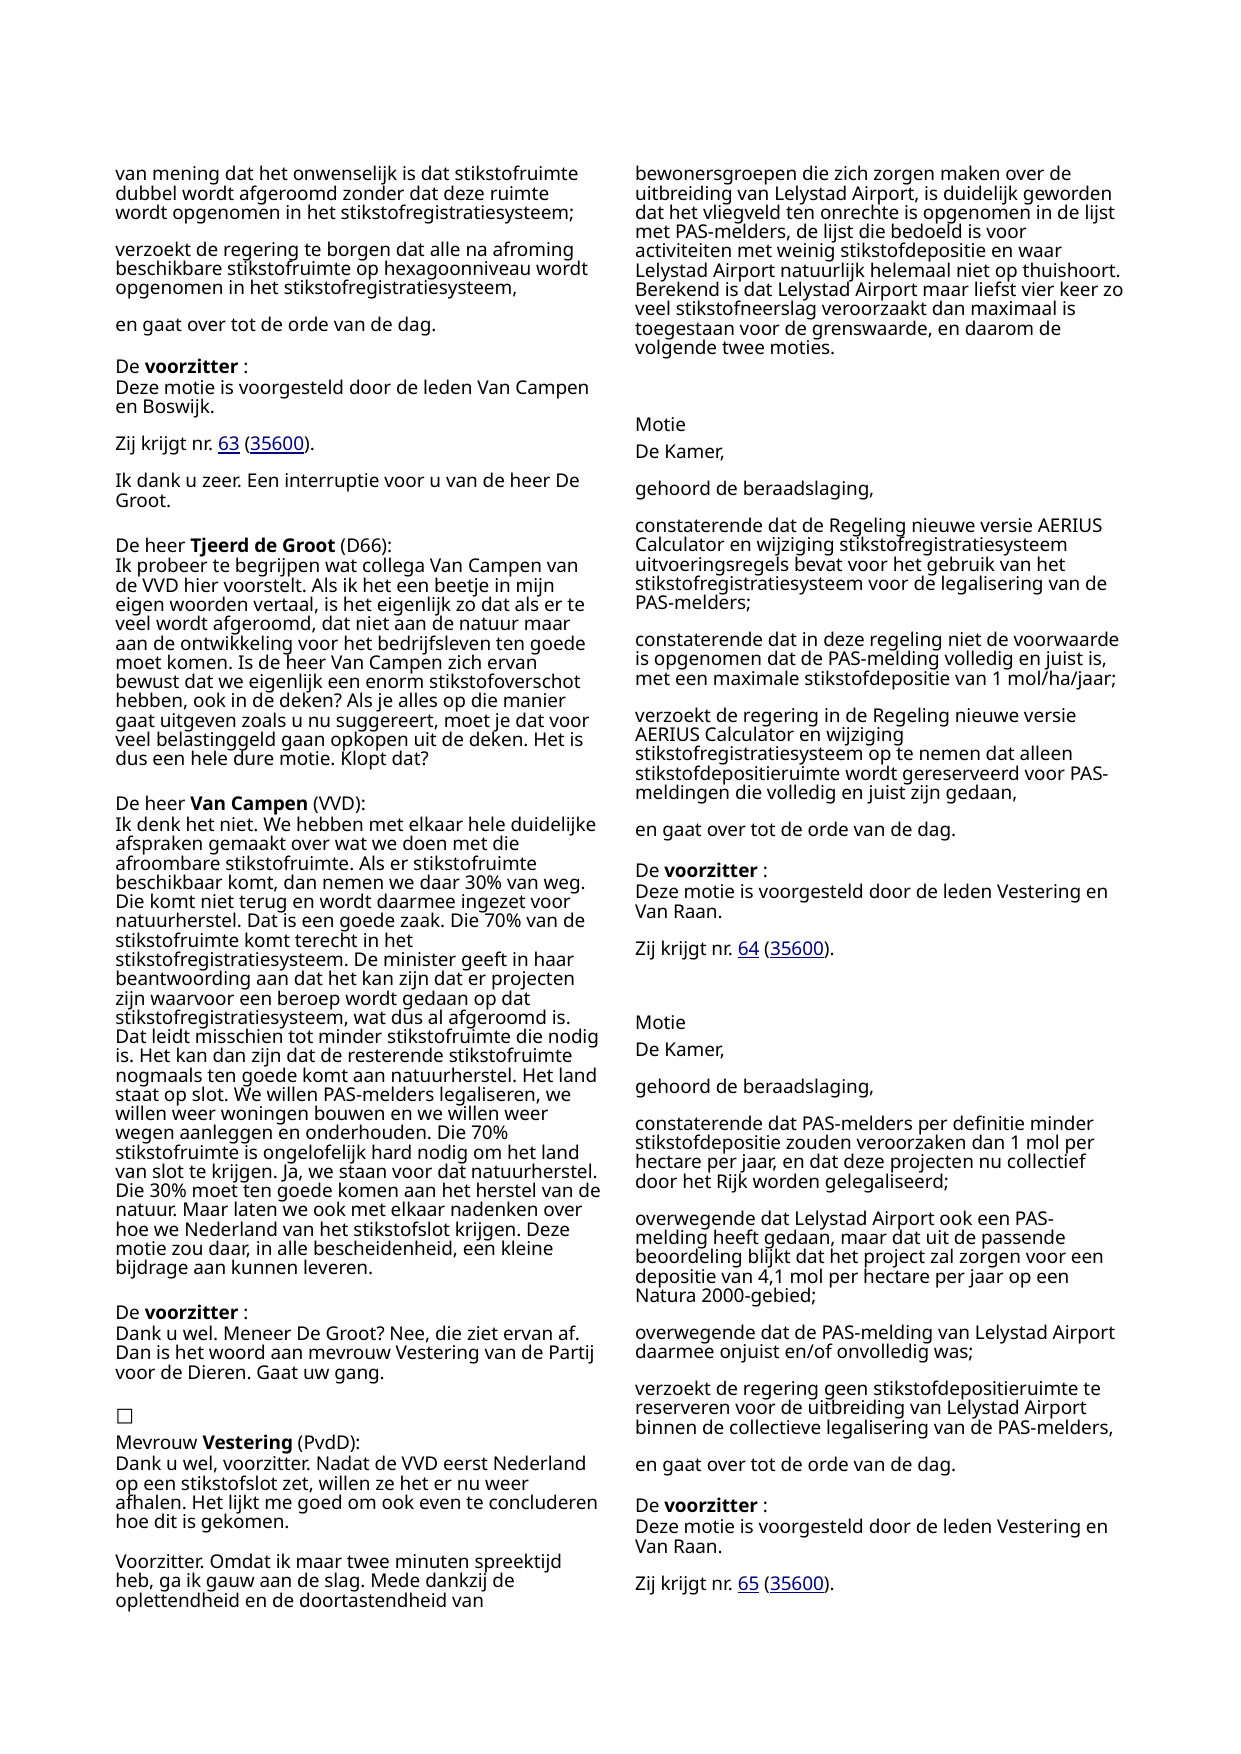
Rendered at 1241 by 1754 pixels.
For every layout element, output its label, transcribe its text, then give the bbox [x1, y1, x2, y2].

text constaterende dat de Regeling nieuwe versie AERIUS Calculator en wijziging stikstofregistratiesysteem uitvoeringsregels bevat voor het gebruik van het stikstofregistratiesysteem voor de legalisering van de PAS-melders; [635, 517, 1125, 613]
text en gaat over tot de orde van de dag. [635, 821, 1125, 840]
text Zij krijgt nr. 65 (35600). [635, 1574, 1125, 1594]
text overwegende dat de PAS-melding van Lelystad Airport daarmee onjuist en/of onvolledig was; [635, 1324, 1125, 1362]
text Dank u wel, voorzitter. Nadat de VVD eerst Nederland op een stikstofslot zet, willen ze het er nu weer afhalen. Het lijkt me goed om ook even te concluderen hoe dit is gekomen. [115, 1455, 605, 1532]
text Deze motie is voorgesteld door de leden Vestering en Van Raan. [635, 1518, 1125, 1557]
text Zij krijgt nr. 63 (35600). [115, 435, 605, 454]
text De Kamer, [635, 443, 1125, 462]
text De voorzitter : [115, 1299, 605, 1325]
text Ik dank u zeer. Een interruptie voor u van de heer De Groot. [115, 472, 605, 511]
text Deze motie is voorgesteld door de leden Van Campen en Boswijk. [115, 379, 605, 418]
text Motie [635, 1009, 1125, 1035]
text Voorzitter. Omdat ik maar twee minuten spreektijd heb, ga ik gauw aan de slag. Mede dankzij de oplettendheid en de doortastendheid van [115, 1553, 605, 1611]
text ⬜ [115, 1404, 605, 1429]
text bewonersgroepen die zich zorgen maken over de uitbreiding van Lelystad Airport, is duidelijk geworden dat het vliegveld ten onrechte is opgenomen in de lijst met PAS-melders, de lijst die bedoeld is voor activiteiten met weinig stikstofdepositie en waar Lelystad Airport natuurlijk helemaal niet op thuishoort. Berekend is dat Lelystad Airport maar liefst vier keer zo veel stikstofneerslag veroorzaakt dan maximaal is toegestaan voor de grenswaarde, en daarom de volgende twee moties. [635, 165, 1125, 358]
text De heer Van Campen (VVD): [115, 790, 605, 816]
text De voorzitter : [635, 1493, 1125, 1518]
text verzoekt de regering in de Regeling nieuwe versie AERIUS Calculator en wijziging stikstofregistratiesysteem op te nemen dat alleen stikstofdepositieruimte wordt gereserveerd voor PAS-meldingen die volledig en juist zijn gedaan, [635, 707, 1125, 803]
text en gaat over tot de orde van de dag. [635, 1456, 1125, 1475]
text De voorzitter : [115, 353, 605, 379]
text gehoord de beraadslaging, [635, 480, 1125, 499]
text De voorzitter : [635, 858, 1125, 883]
text Motie [635, 411, 1125, 437]
text verzoekt de regering te borgen dat alle na afroming beschikbare stikstofruimte op hexagoonniveau wordt opgenomen in het stikstofregistratiesysteem, [115, 241, 605, 299]
text Deze motie is voorgesteld door de leden Vestering en Van Raan. [635, 883, 1125, 922]
text constaterende dat PAS-melders per definitie minder stikstofdepositie zouden veroorzaken dan 1 mol per hectare per jaar, en dat deze projecten nu collectief door het Rijk worden gelegaliseerd; [635, 1115, 1125, 1192]
text van mening dat het onwenselijk is dat stikstofruimte dubbel wordt afgeroomd zonder dat deze ruimte wordt opgenomen in het stikstofregistratiesysteem; [115, 165, 605, 223]
text constaterende dat in deze regeling niet de voorwaarde is opgenomen dat de PAS-melding volledig en juist is, met een maximale stikstofdepositie van 1 mol/ha/jaar; [635, 631, 1125, 689]
text en gaat over tot de orde van de dag. [115, 316, 605, 336]
text De Kamer, [635, 1041, 1125, 1060]
text De heer Tjeerd de Groot (D66): [115, 532, 605, 557]
text overwegende dat Lelystad Airport ook een PAS-melding heeft gedaan, maar dat uit de passende beoordeling blijkt dat het project zal zorgen voor een depositie van 4,1 mol per hectare per jaar op een Natura 2000-gebied; [635, 1210, 1125, 1306]
text Ik denk het niet. We hebben met elkaar hele duidelijke afspraken gemaakt over wat we doen met die afroombare stikstofruimte. Als er stikstofruimte beschikbaar komt, dan nemen we daar 30% van weg. Die komt niet terug en wordt daarmee ingezet voor natuurherstel. Dat is een goede zaak. Die 70% van de stikstofruimte komt terecht in het stikstofregistratiesysteem. De minister geeft in haar beantwoording aan dat het kan zijn dat er projecten zijn waarvoor een beroep wordt gedaan op dat stikstofregistratiesysteem, wat dus al afgeroomd is. Dat leidt misschien tot minder stikstofruimte die nodig is. Het kan dan zijn dat de resterende stikstofruimte nogmaals ten goede komt aan natuurherstel. Het land staat op slot. We willen PAS-melders legaliseren, we willen weer woningen bouwen en we willen weer wegen aanleggen en onderhouden. Die 70% stikstofruimte is ongelofelijk hard nodig om het land van slot te krijgen. Ja, we staan voor dat natuurherstel. Die 30% moet ten goede komen aan het herstel van de natuur. Maar laten we ook met elkaar nadenken over hoe we Nederland van het stikstofslot krijgen. Deze motie zou daar, in alle bescheidenheid, een kleine bijdrage aan kunnen leveren. [115, 816, 605, 1278]
text Mevrouw Vestering (PvdD): [115, 1429, 605, 1455]
text Zij krijgt nr. 64 (35600). [635, 940, 1125, 959]
text verzoekt de regering geen stikstofdepositieruimte te reserveren voor de uitbreiding van Lelystad Airport binnen de collectieve legalisering van de PAS-melders, [635, 1380, 1125, 1438]
text Dank u wel. Meneer De Groot? Nee, die ziet ervan af. Dan is het woord aan mevrouw Vestering van de Partij voor de Dieren. Gaat uw gang. [115, 1325, 605, 1383]
text Ik probeer te begrijpen wat collega Van Campen van de VVD hier voorstelt. Als ik het een beetje in mijn eigen woorden vertaal, is het eigenlijk zo dat als er te veel wordt afgeroomd, dat niet aan de natuur maar aan de ontwikkeling voor het bedrijfsleven ten goede moet komen. Is de heer Van Campen zich ervan bewust dat we eigenlijk een enorm stikstofoverschot hebben, ook in de deken? Als je alles op die manier gaat uitgeven zoals u nu suggereert, moet je dat voor veel belastinggeld gaan opkopen uit de deken. Het is dus een hele dure motie. Klopt dat? [115, 557, 605, 769]
text gehoord de beraadslaging, [635, 1078, 1125, 1097]
